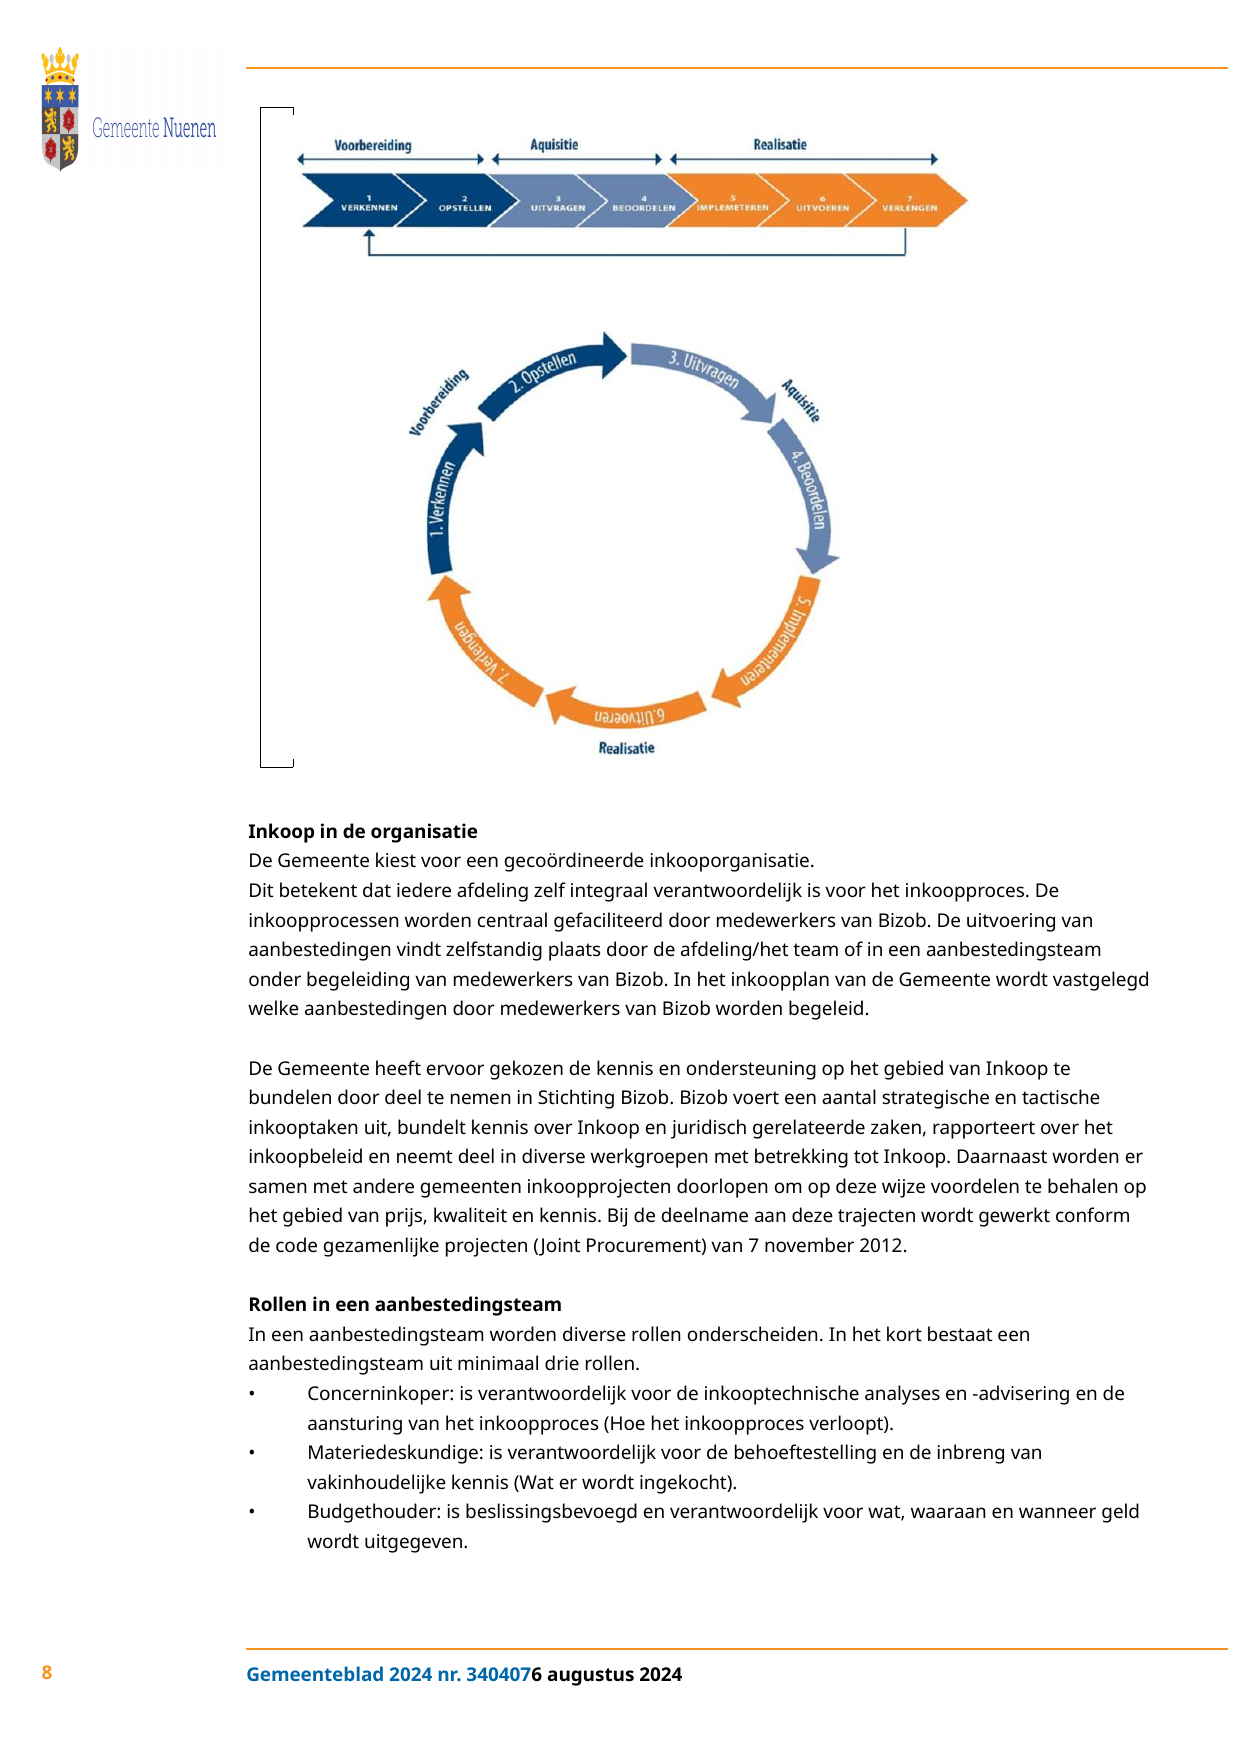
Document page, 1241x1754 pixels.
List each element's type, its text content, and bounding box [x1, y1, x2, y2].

list Materiedeskundige: is verantwoordelijk voor de behoeftestelling en de inbreng van vakinhoudelijke kennis (Wat er wordt ingekocht). [248, 1439, 1152, 1494]
text In een aanbestedingsteam worden diverse rollen onderscheiden. In het kort bestaat een aanbestedingsteam uit minimaal drie rollen. [248, 1321, 1152, 1376]
text De Gemeente heeft ervoor gekozen de kennis en ondersteuning op het gebied van Inkoop te bundelen door deel te nemen in Stichting Bizob. Bizob voert een aantal strategische en tactische inkooptaken uit, bundelt kennis over Inkoop en juridisch gerelateerde zaken, rapporteert over het inkoopbeleid en neemt deel in diverse werkgroepen met betrekking tot Inkoop. Daarnaast worden er samen met andere gemeenten inkoopprojecten doorlopen om op deze wijze voordelen te behalen op het gebied van prijs, kwaliteit en kennis. Bij de deelname aan deze trajecten wordt gewerkt conform de code gezamenlijke projecten (Joint Procurement) van 7 november 2012. [248, 1055, 1152, 1258]
text Rollen in een aanbestedingsteam [248, 1291, 1152, 1317]
list Concerninkoper: is verantwoordelijk voor de inkooptechnische analyses en -advisering en de aansturing van het inkoopproces (Hoe het inkoopproces verloopt). [248, 1380, 1152, 1435]
text Dit betekent dat iedere afdeling zelf integraal verantwoordelijk is voor het inkoopproces. De inkoopprocessen worden centraal gefaciliteerd door medewerkers van Bizob. De uitvoering van aanbestedingen vindt zelfstandig plaats door de afdeling/het team of in een aanbestedingsteam onder begeleiding van medewerkers van Bizob. In het inkoopplan van de Gemeente wordt vastgelegd welke aanbestedingen door medewerkers van Bizob worden begeleid. [248, 877, 1152, 1021]
text Inkoop in de organisatie [248, 818, 1152, 844]
picture [41, 47, 231, 172]
picture [268, 115, 978, 759]
text De Gemeente kiest voor een gecoördineerde inkooporganisatie. [248, 848, 1152, 873]
list Budgethouder: is beslissingsbevoegd en verantwoordelijk voor wat, waaraan en wanneer geld wordt uitgegeven. [248, 1498, 1152, 1554]
